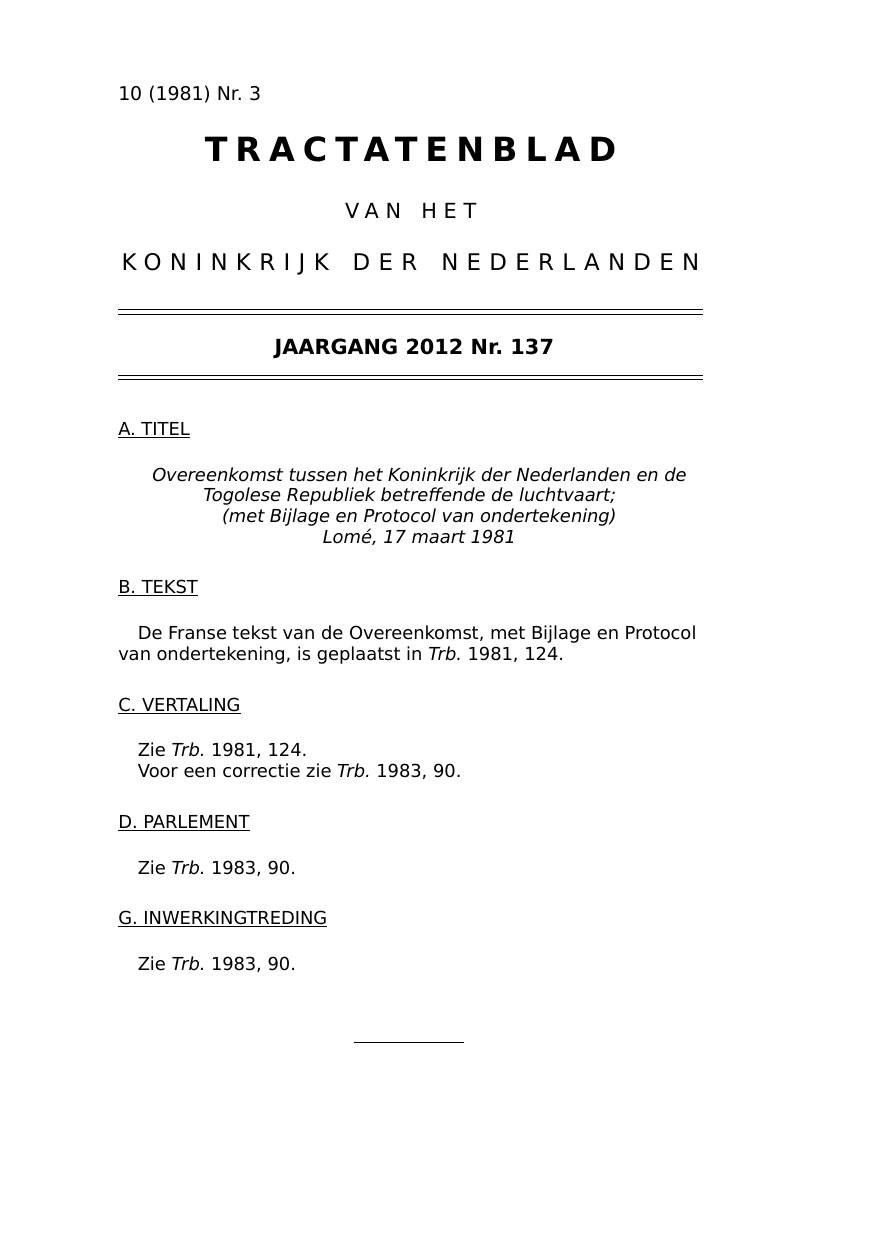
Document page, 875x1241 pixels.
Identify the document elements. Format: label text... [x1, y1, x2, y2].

text JAARGANG 2012 Nr. 137 [118, 335, 703, 359]
text VAN HET [118, 199, 703, 223]
subtitle A. TITEL [118, 419, 703, 439]
text Zie Trb. 1983, 90. [118, 954, 703, 975]
text 10 (1981) Nr. 3 [118, 83, 703, 105]
subtitle D. PARLEMENT [118, 812, 703, 832]
text KONINKRIJK DER NEDERLANDEN [118, 249, 703, 276]
text (met Bijlage en Protocol van ondertekening) [118, 506, 703, 527]
text Lomé, 17 maart 1981 [118, 527, 703, 547]
subtitle G. INWERKINGTREDING [118, 908, 703, 929]
text Zie Trb. 1983, 90. [118, 857, 703, 878]
text Zie Trb. 1981, 124. [118, 740, 703, 761]
text Voor een correctie zie Trb. 1983, 90. [118, 761, 703, 782]
text De Franse tekst van de Overeenkomst, met Bijlage en Protocol van ondertekening, is geplaatst in Trb. 1981, 124. [118, 623, 703, 664]
subtitle C. VERTALING [118, 694, 703, 715]
subtitle B. TEKST [118, 577, 703, 598]
text Overeenkomst tussen het Koninkrijk der Nederlanden en de Togolese Republiek betreffende de luchtvaart; [118, 464, 703, 506]
text TRACTATENBLAD [118, 130, 703, 169]
